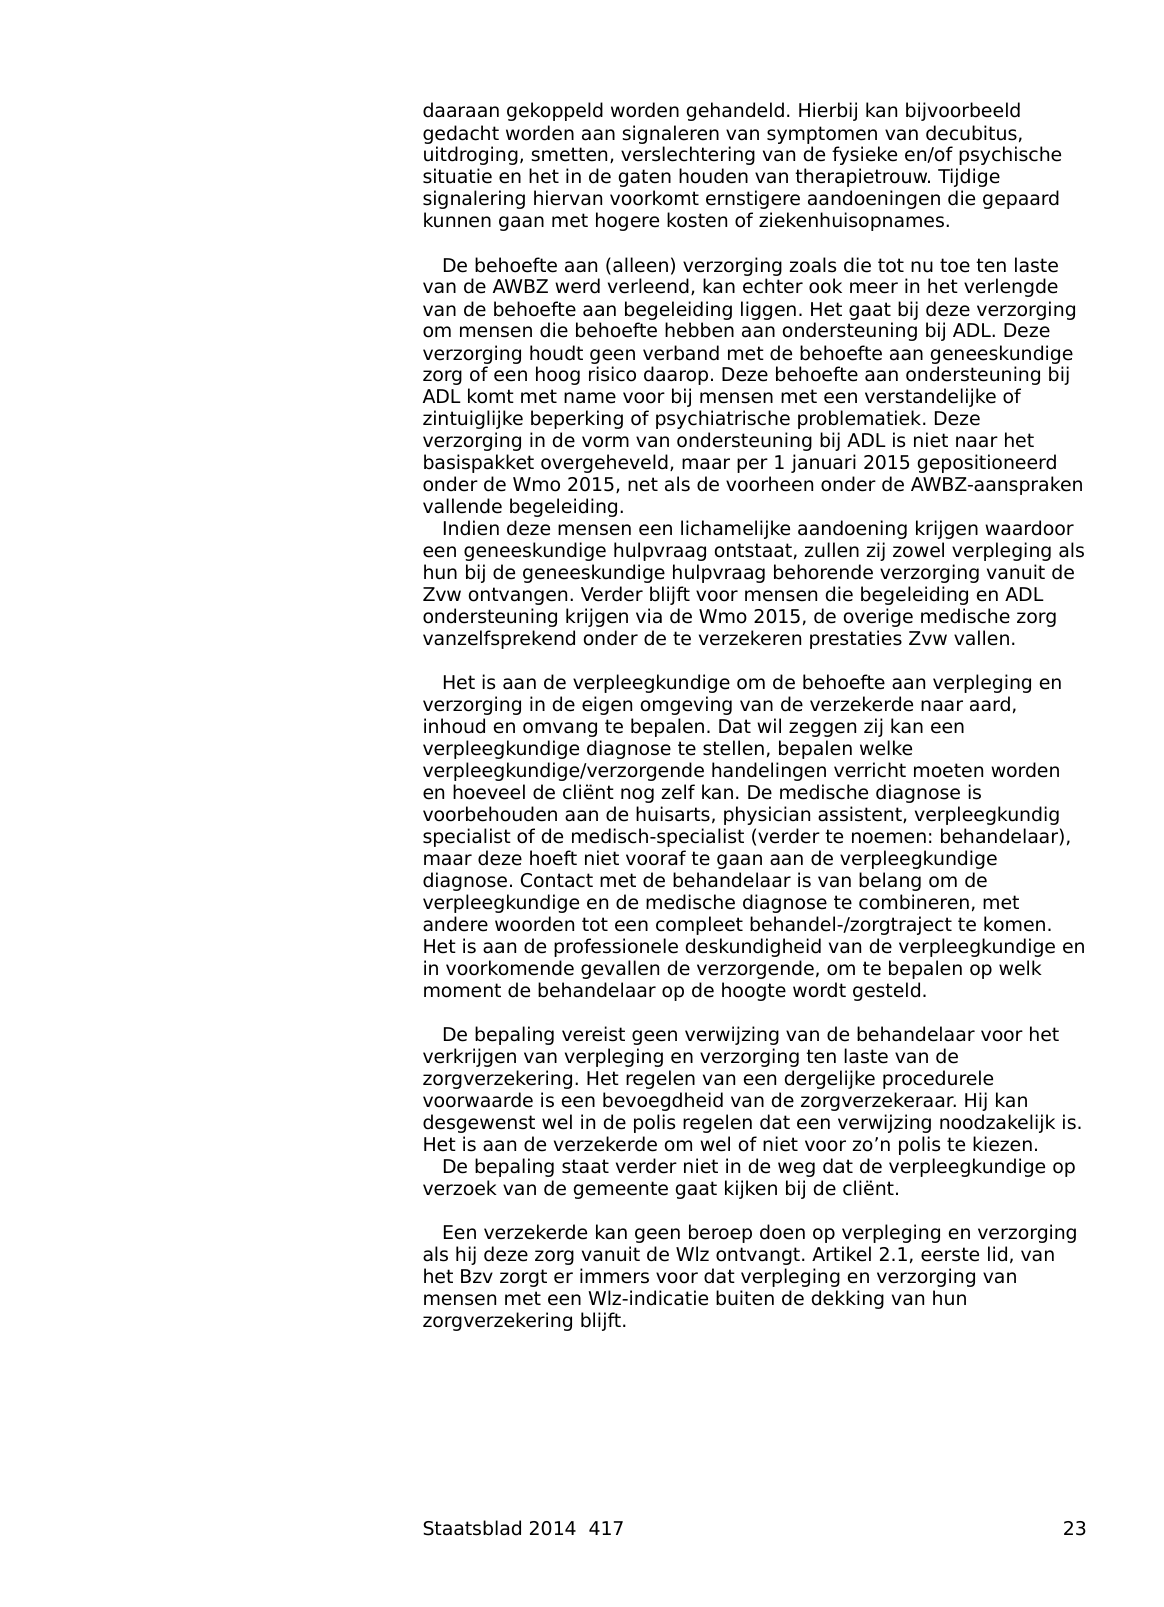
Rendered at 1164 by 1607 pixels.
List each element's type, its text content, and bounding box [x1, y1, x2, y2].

text Het is aan de verpleegkundige om de behoefte aan verpleging en verzorging in de eigen omgeving van de verzekerde naar aard, inhoud en omvang te bepalen. Dat wil zeggen zij kan een verpleegkundige diagnose te stellen, bepalen welke verpleegkundige/verzorgende handelingen verricht moeten worden en hoeveel de cliënt nog zelf kan. De medische diagnose is voorbehouden aan de huisarts, physician assistent, verpleegkundig specialist of de medisch-specialist (verder te noemen: behandelaar), maar deze hoeft niet vooraf te gaan aan de verpleegkundige diagnose. Contact met de behandelaar is van belang om de verpleegkundige en de medische diagnose te combineren, met andere woorden tot een compleet behandel-/zorgtraject te komen. Het is aan de professionele deskundigheid van de verpleegkundige en in voorkomende gevallen de verzorgende, om te bepalen op welk moment de behandelaar op de hoogte wordt gesteld. [422, 672, 1087, 1002]
text De bepaling vereist geen verwijzing van de behandelaar voor het verkrijgen van verpleging en verzorging ten laste van de zorgverzekering. Het regelen van een dergelijke procedurele voorwaarde is een bevoegdheid van de zorgverzekeraar. Hij kan desgewenst wel in de polis regelen dat een verwijzing noodzakelijk is. Het is aan de verzekerde om wel of niet voor zo’n polis te kiezen. [422, 1024, 1087, 1156]
text De behoefte aan (alleen) verzorging zoals die tot nu toe ten laste van de AWBZ werd verleend, kan echter ook meer in het verlengde van de behoefte aan begeleiding liggen. Het gaat bij deze verzorging om mensen die behoefte hebben aan ondersteuning bij ADL. Deze verzorging houdt geen verband met de behoefte aan geneeskundige zorg of een hoog risico daarop. Deze behoefte aan ondersteuning bij ADL komt met name voor bij mensen met een verstandelijke of zintuiglijke beperking of psychiatrische problematiek. Deze verzorging in de vorm van ondersteuning bij ADL is niet naar het basispakket overgeheveld, maar per 1 januari 2015 gepositioneerd onder de Wmo 2015, net als de voorheen onder de AWBZ-aanspraken vallende begeleiding. [422, 254, 1087, 518]
text daaraan gekoppeld worden gehandeld. Hierbij kan bijvoorbeeld gedacht worden aan signaleren van symptomen van decubitus, uitdroging, smetten, verslechtering van de fysieke en/of psychische situatie en het in de gaten houden van therapietrouw. Tijdige signalering hiervan voorkomt ernstigere aandoeningen die gepaard kunnen gaan met hogere kosten of ziekenhuisopnames. [422, 100, 1087, 232]
text Een verzekerde kan geen beroep doen op verpleging en verzorging als hij deze zorg vanuit de Wlz ontvangt. Artikel 2.1, eerste lid, van het Bzv zorgt er immers voor dat verpleging en verzorging van mensen met een Wlz-indicatie buiten de dekking van hun zorgverzekering blijft. [422, 1222, 1087, 1332]
text De bepaling staat verder niet in de weg dat de verpleegkundige op verzoek van de gemeente gaat kijken bij de cliënt. [422, 1156, 1087, 1200]
text Indien deze mensen een lichamelijke aandoening krijgen waardoor een geneeskundige hulpvraag ontstaat, zullen zij zowel verpleging als hun bij de geneeskundige hulpvraag behorende verzorging vanuit de Zvw ontvangen. Verder blijft voor mensen die begeleiding en ADL ondersteuning krijgen via de Wmo 2015, de overige medische zorg vanzelfsprekend onder de te verzekeren prestaties Zvw vallen. [422, 518, 1087, 650]
